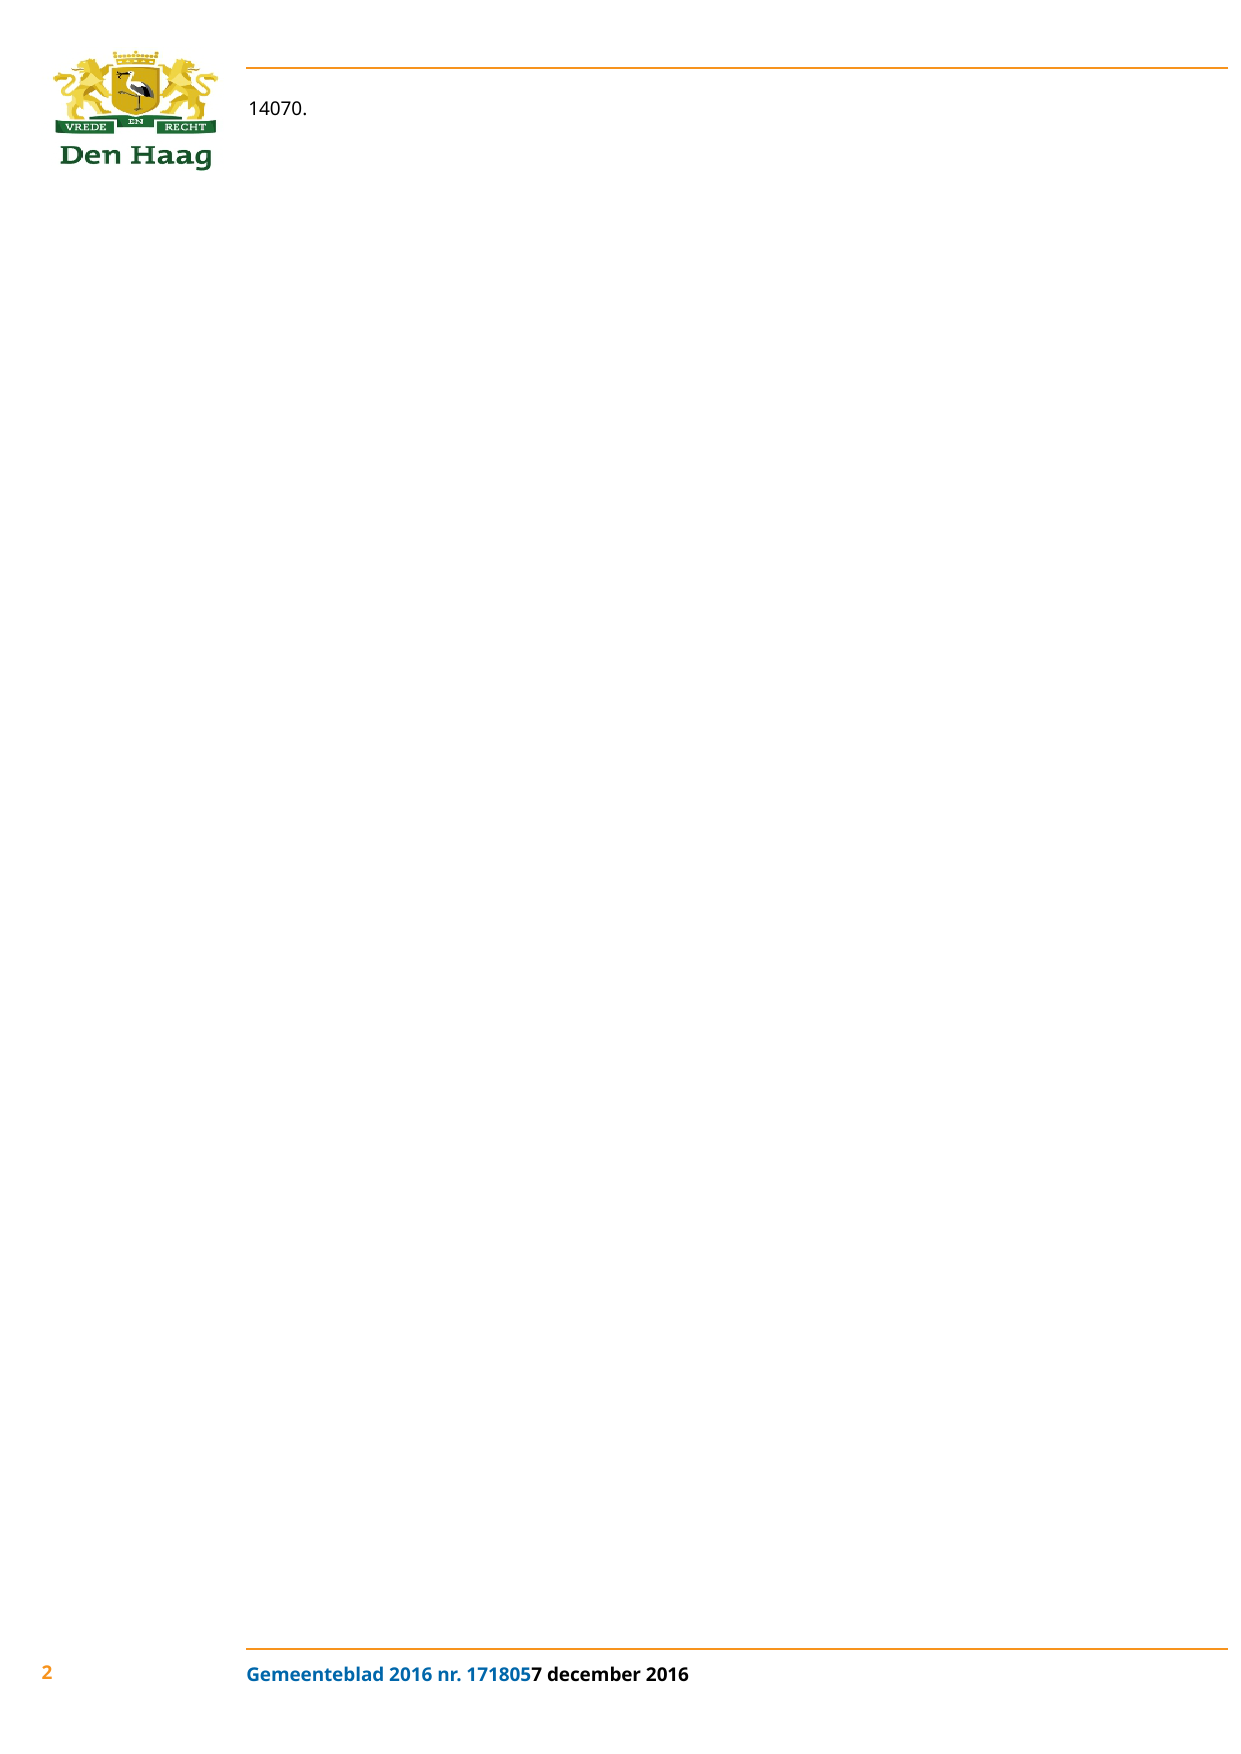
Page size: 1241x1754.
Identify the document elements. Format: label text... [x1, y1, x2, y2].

text 14070. [248, 95, 1152, 121]
picture [41, 47, 231, 172]
